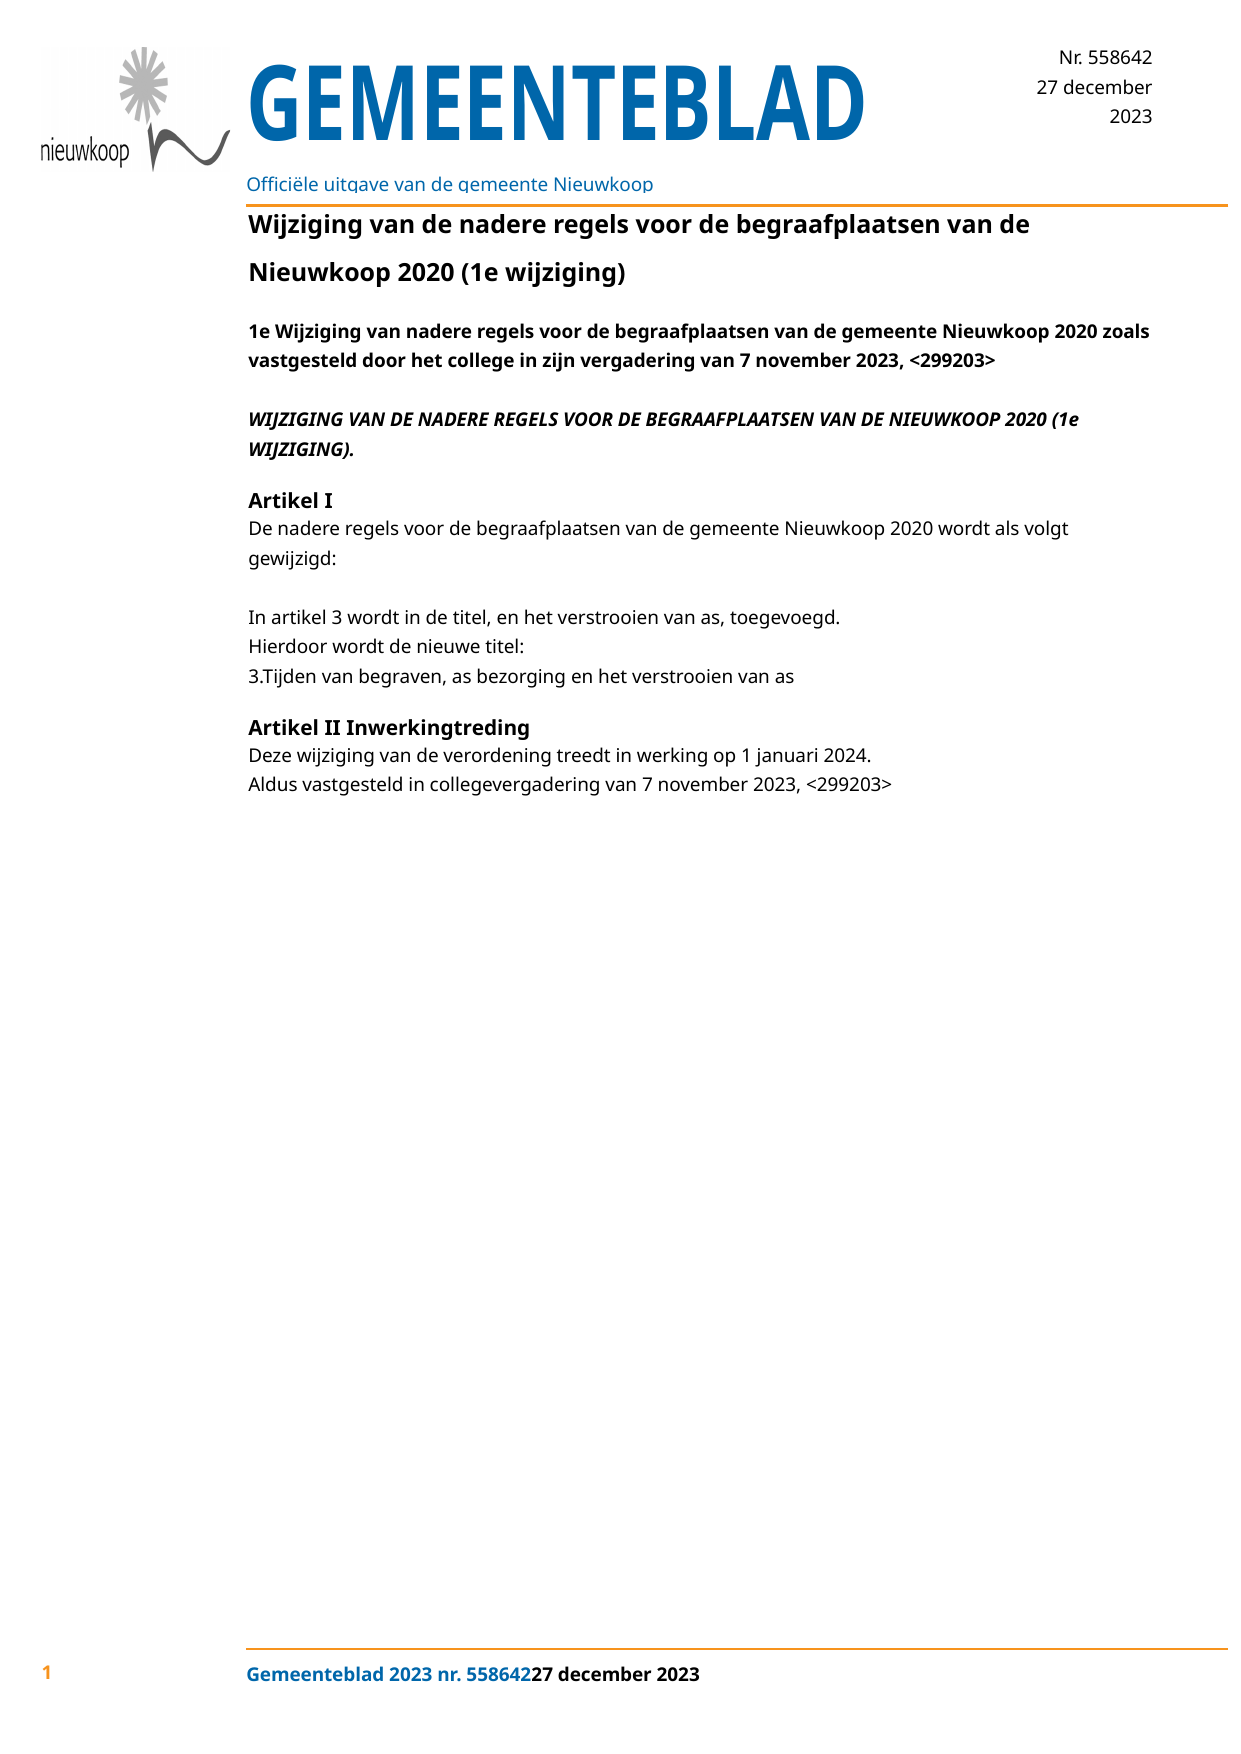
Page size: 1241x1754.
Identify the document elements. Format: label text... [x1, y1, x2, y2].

text 3.Tijden van begraven, as bezorging en het verstrooien van as [248, 663, 1152, 689]
text Artikel I [248, 487, 1152, 515]
text WIJZIGING VAN DE NADERE REGELS VOOR DE BEGRAAFPLAATSEN VAN DE NIEUWKOOP 2020 (1e WIJZIGING). [248, 407, 1152, 462]
text De nadere regels voor de begraafplaatsen van de gemeente Nieuwkoop 2020 wordt als volgt gewijzigd: [248, 515, 1152, 570]
text Deze wijziging van de verordening treedt in werking op 1 januari 2024. [248, 742, 1152, 768]
text In artikel 3 wordt in de titel, en het verstrooien van as, toegevoegd. [248, 604, 1152, 629]
text 1e Wijziging van nadere regels voor de begraafplaatsen van de gemeente Nieuwkoop 2020 zoals vastgesteld door het college in zijn vergadering van 7 november 2023, <299203> [248, 318, 1152, 373]
picture [41, 47, 231, 172]
text Aldus vastgesteld in collegevergadering van 7 november 2023, <299203> [248, 771, 1152, 797]
text Artikel II Inwerkingtreding [248, 713, 1152, 742]
text Wijziging van de nadere regels voor de begraafplaatsen van de Nieuwkoop 2020 (1e wijziging) [248, 207, 1152, 288]
text Hierdoor wordt de nieuwe titel: [248, 633, 1152, 659]
